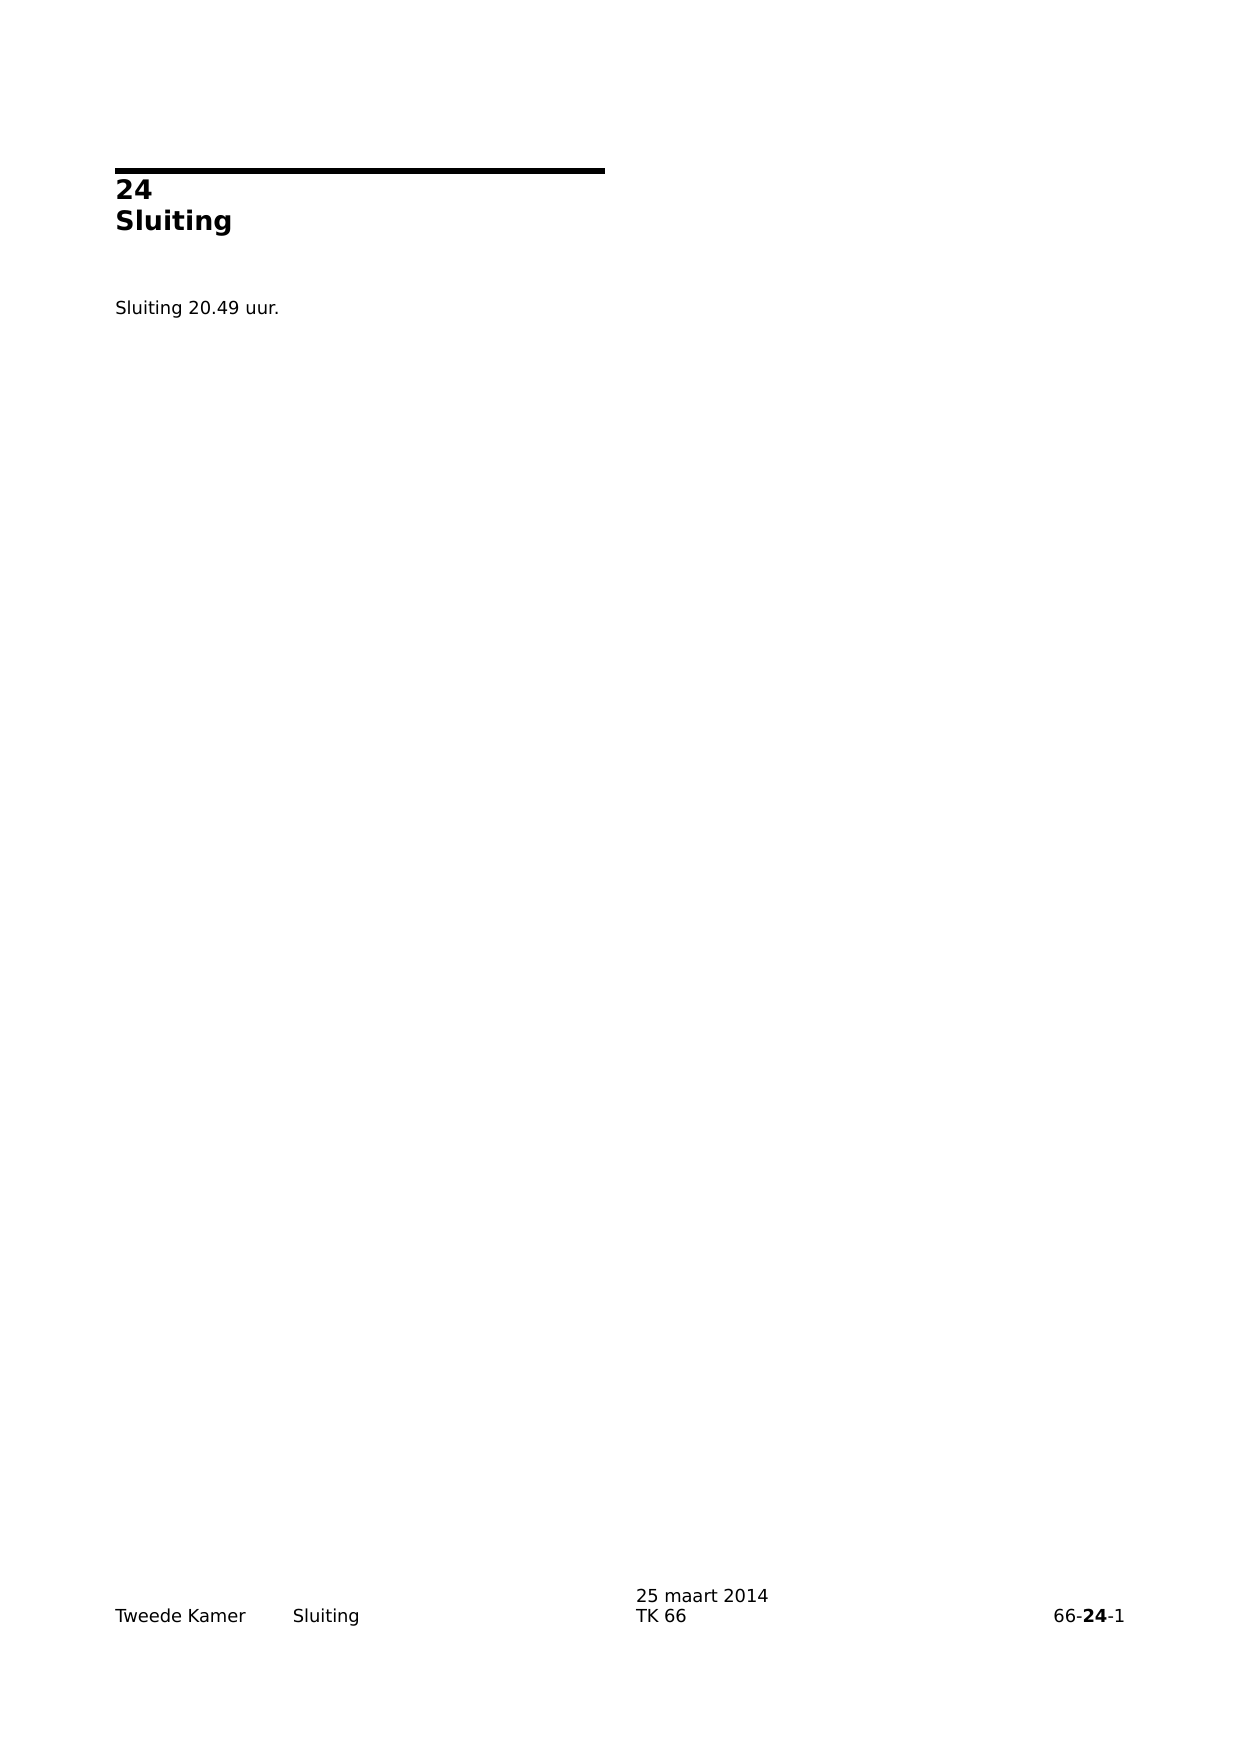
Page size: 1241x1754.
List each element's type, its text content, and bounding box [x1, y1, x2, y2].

text Sluiting 20.49 uur. [115, 298, 605, 318]
title 24 Sluiting [115, 174, 605, 237]
